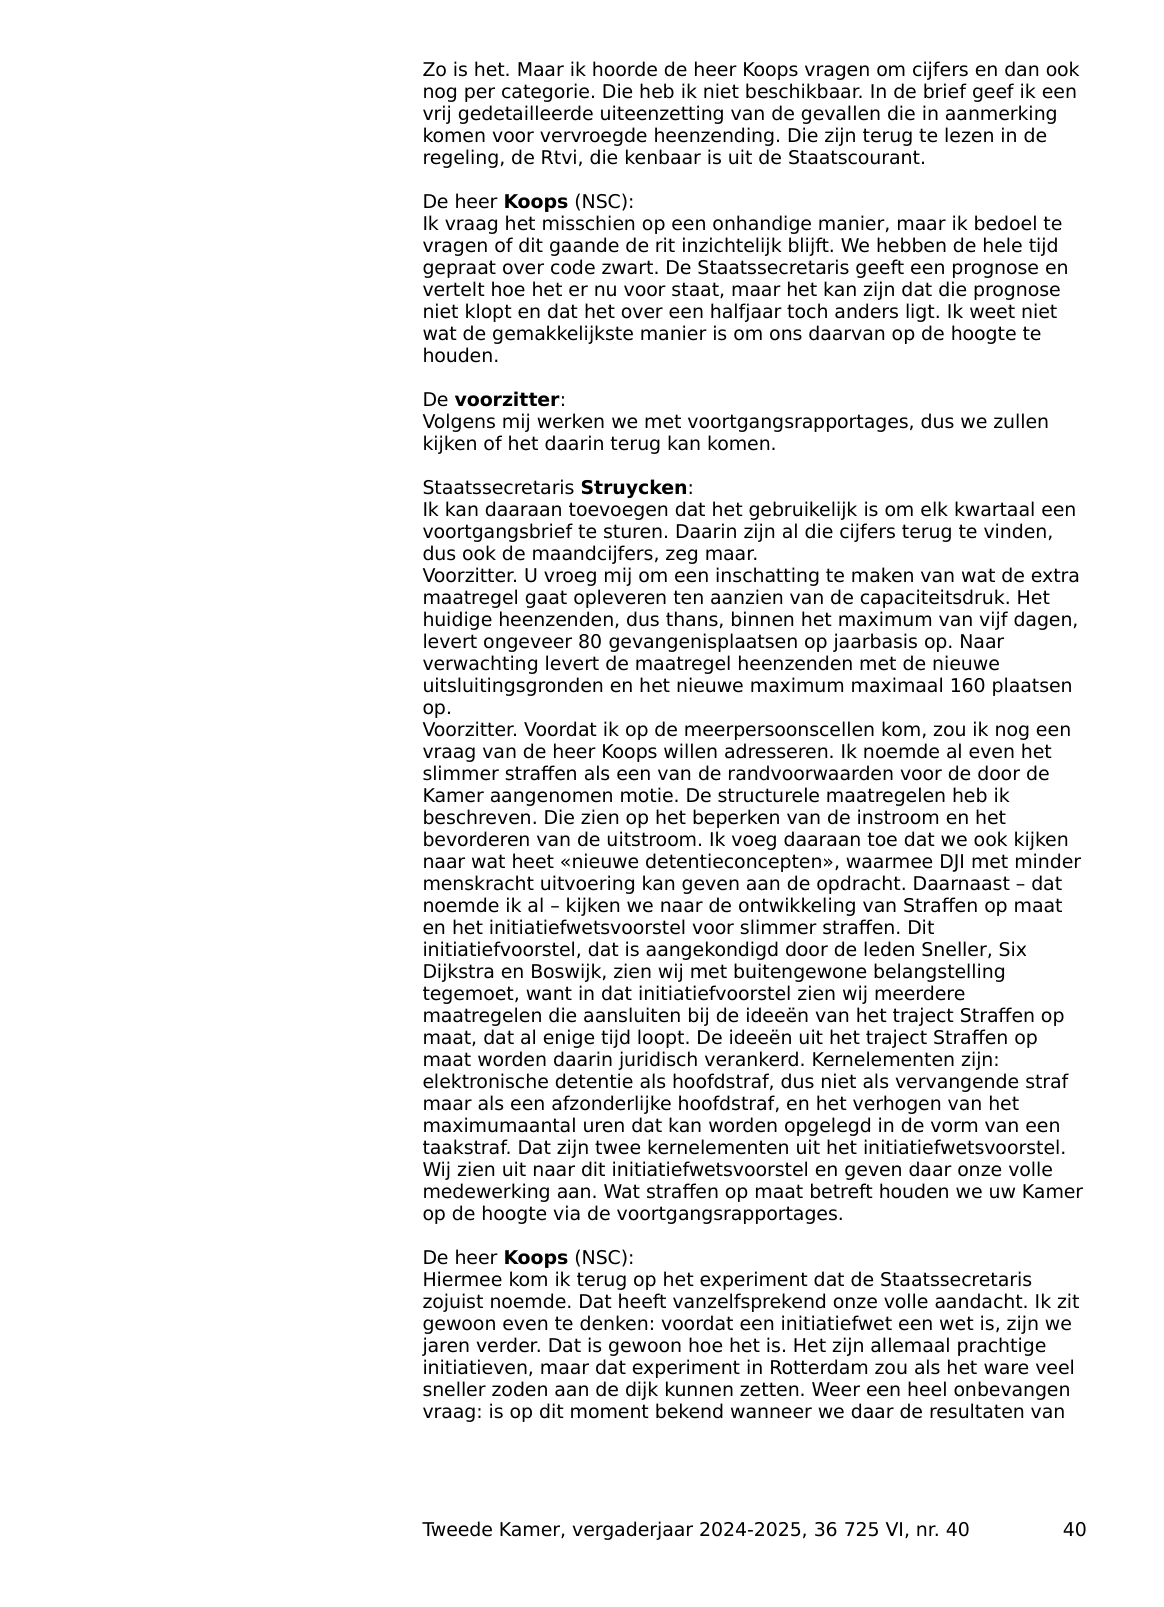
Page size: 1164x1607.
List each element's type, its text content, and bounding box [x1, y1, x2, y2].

text De voorzitter: [422, 389, 1087, 411]
text Staatssecretaris Struycken: [422, 477, 1087, 499]
text Volgens mij werken we met voortgangsrapportages, dus we zullen kijken of het daarin terug kan komen. [422, 411, 1087, 455]
text Ik vraag het misschien op een onhandige manier, maar ik bedoel te vragen of dit gaande de rit inzichtelijk blijft. We hebben de hele tijd gepraat over code zwart. De Staatssecretaris geeft een prognose en vertelt hoe het er nu voor staat, maar het kan zijn dat die prognose niet klopt en dat het over een halfjaar toch anders ligt. Ik weet niet wat de gemakkelijkste manier is om ons daarvan op de hoogte te houden. [422, 213, 1087, 367]
text Ik kan daaraan toevoegen dat het gebruikelijk is om elk kwartaal een voortgangsbrief te sturen. Daarin zijn al die cijfers terug te vinden, dus ook de maandcijfers, zeg maar. [422, 499, 1087, 565]
text Voorzitter. U vroeg mij om een inschatting te maken van wat de extra maatregel gaat opleveren ten aanzien van de capaciteitsdruk. Het huidige heenzenden, dus thans, binnen het maximum van vijf dagen, levert ongeveer 80 gevangenisplaatsen op jaarbasis op. Naar verwachting levert de maatregel heenzenden met de nieuwe uitsluitingsgronden en het nieuwe maximum maximaal 160 plaatsen op. [422, 565, 1087, 719]
text Zo is het. Maar ik hoorde de heer Koops vragen om cijfers en dan ook nog per categorie. Die heb ik niet beschikbaar. In de brief geef ik een vrij gedetailleerde uiteenzetting van de gevallen die in aanmerking komen voor vervroegde heenzending. Die zijn terug te lezen in de regeling, de Rtvi, die kenbaar is uit de Staatscourant. [422, 59, 1087, 169]
text De heer Koops (NSC): [422, 1247, 1087, 1269]
text Voorzitter. Voordat ik op de meerpersoonscellen kom, zou ik nog een vraag van de heer Koops willen adresseren. Ik noemde al even het slimmer straffen als een van de randvoorwaarden voor de door de Kamer aangenomen motie. De structurele maatregelen heb ik beschreven. Die zien op het beperken van de instroom en het bevorderen van de uitstroom. Ik voeg daaraan toe dat we ook kijken naar wat heet «nieuwe detentieconcepten», waarmee DJI met minder menskracht uitvoering kan geven aan de opdracht. Daarnaast – dat noemde ik al – kijken we naar de ontwikkeling van Straffen op maat en het initiatiefwetsvoorstel voor slimmer straffen. Dit initiatiefvoorstel, dat is aangekondigd door de leden Sneller, Six Dijkstra en Boswijk, zien wij met buitengewone belangstelling tegemoet, want in dat initiatiefvoorstel zien wij meerdere maatregelen die aansluiten bij de ideeën van het traject Straffen op maat, dat al enige tijd loopt. De ideeën uit het traject Straffen op maat worden daarin juridisch verankerd. Kernelementen zijn: elektronische detentie als hoofdstraf, dus niet als vervangende straf maar als een afzonderlijke hoofdstraf, en het verhogen van het maximumaantal uren dat kan worden opgelegd in de vorm van een taakstraf. Dat zijn twee kernelementen uit het initiatiefwetsvoorstel. Wij zien uit naar dit initiatiefwetsvoorstel en geven daar onze volle medewerking aan. Wat straffen op maat betreft houden we uw Kamer op de hoogte via de voortgangsrapportages. [422, 719, 1087, 1224]
text De heer Koops (NSC): [422, 191, 1087, 213]
text Hiermee kom ik terug op het experiment dat de Staatssecretaris zojuist noemde. Dat heeft vanzelfsprekend onze volle aandacht. Ik zit gewoon even te denken: voordat een initiatiefwet een wet is, zijn we jaren verder. Dat is gewoon hoe het is. Het zijn allemaal prachtige initiatieven, maar dat experiment in Rotterdam zou als het ware veel sneller zoden aan de dijk kunnen zetten. Weer een heel onbevangen vraag: is op dit moment bekend wanneer we daar de resultaten van [422, 1269, 1087, 1423]
